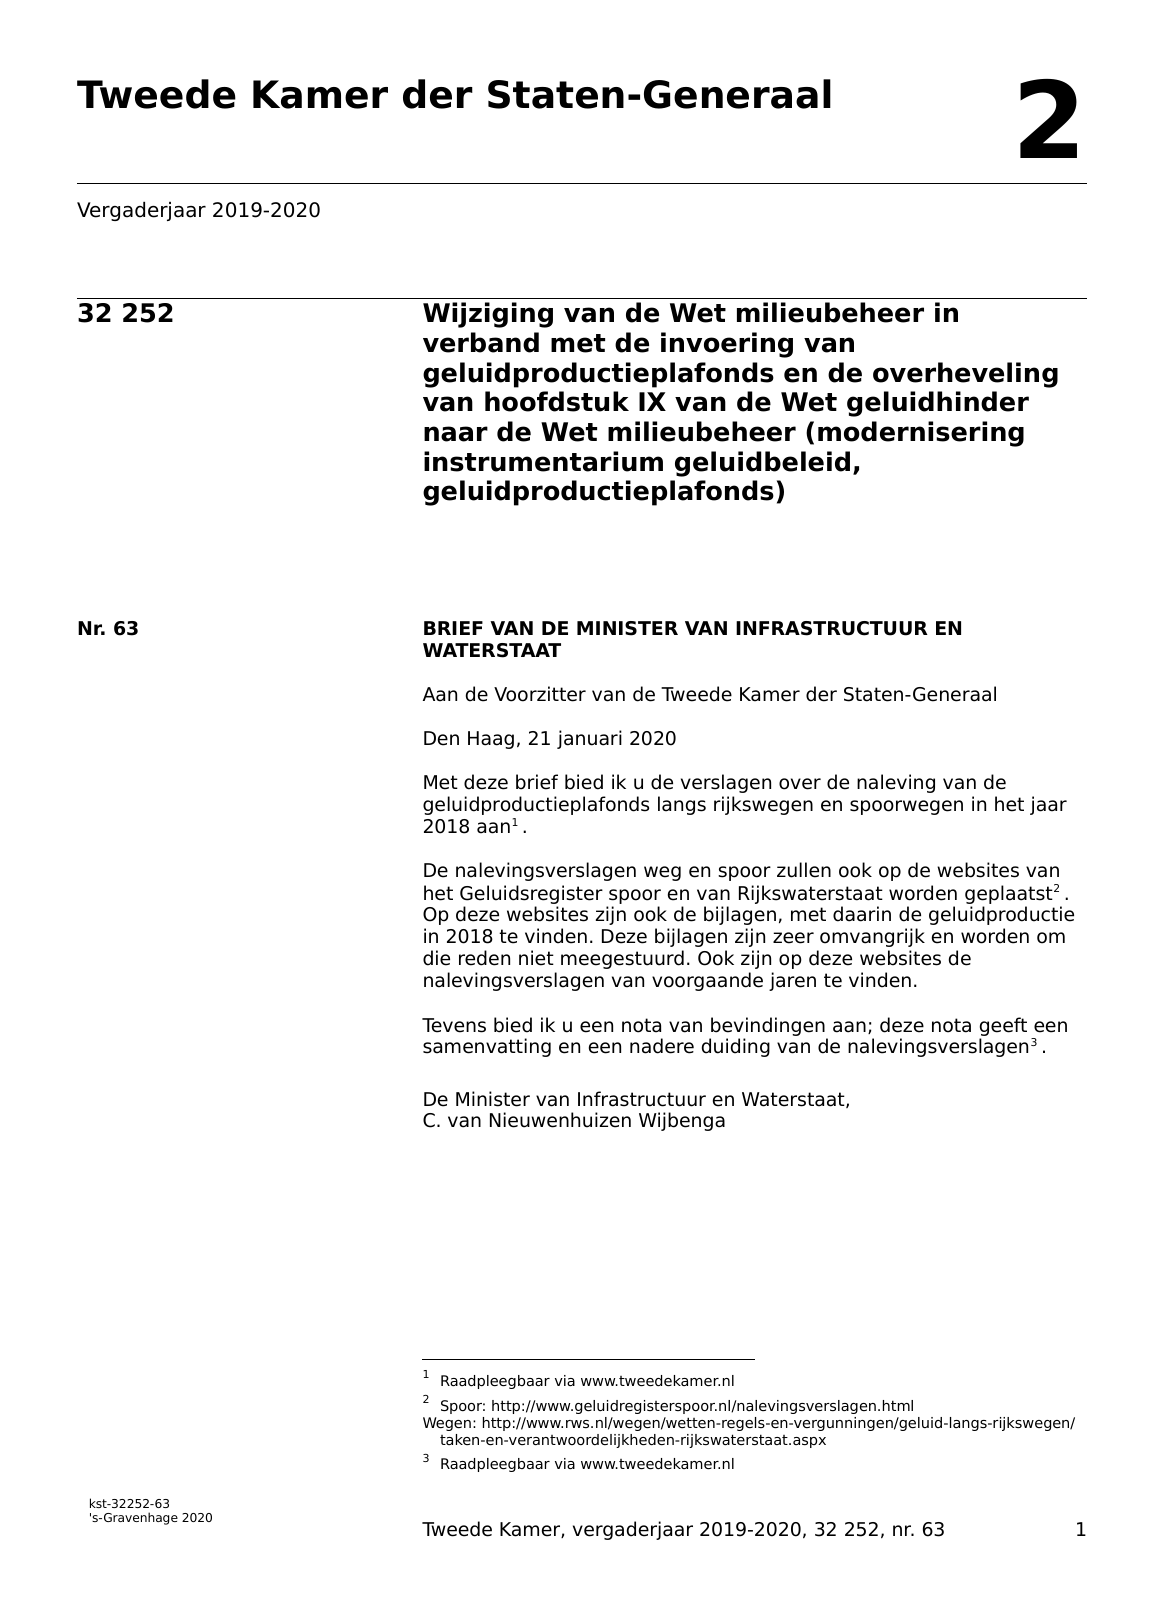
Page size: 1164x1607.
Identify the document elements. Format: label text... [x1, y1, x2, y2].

text Wegen: http://www.rws.nl/wegen/wetten-regels-en-vergunningen/geluid-langs-rijkswegen/taken-en-verantwoordelijkheden-rijkswaterstaat.aspx [422, 1416, 1087, 1449]
text Raadpleegbaar via www.tweedekamer.nl [422, 1368, 1087, 1391]
table_header Tweede Kamer der Staten-Generaal [77, 59, 886, 183]
text kst-32252-63 [88, 1497, 323, 1511]
text Aan de Voorzitter van de Tweede Kamer der Staten-Generaal [422, 684, 1087, 706]
text De Minister van Infrastructuur en Waterstaat, C. van Nieuwenhuizen Wijbenga [422, 1088, 1087, 1132]
text Den Haag, 21 januari 2020 [422, 728, 1087, 750]
text Tevens bied ik u een nota van bevindingen aan; deze nota geeft een samenvatting en een nadere duiding van de nalevingsverslagen. [422, 1014, 1087, 1058]
subtitle 32 252 Wijziging van de Wet milieubeheer in verband met de invoering van geluidproductieplafonds en de overheveling van hoofdstuk IX van de Wet geluidhinder naar de Wet milieubeheer (modernisering instrumentarium geluidbeleid, geluidproductieplafonds) [77, 299, 1087, 507]
text Raadpleegbaar via www.tweedekamer.nl [422, 1452, 1087, 1474]
text Met deze brief bied ik u de verslagen over de naleving van de geluidproductieplafonds langs rijkswegen en spoorwegen in het jaar 2018 aan. [422, 772, 1087, 838]
table_header 2 [886, 59, 1087, 183]
table_cell Vergaderjaar 2019-2020 [77, 184, 1087, 298]
text De nalevingsverslagen weg en spoor zullen ook op de websites van het Geluidsregister spoor en van Rijkswaterstaat worden geplaatst. Op deze websites zijn ook de bijlagen, met daarin de geluidproductie in 2018 te vinden. Deze bijlagen zijn zeer omvangrijk en worden om die reden niet meegestuurd. Ook zijn op deze websites de nalevingsverslagen van voorgaande jaren te vinden. [422, 860, 1087, 992]
text Spoor: http://www.geluidregisterspoor.nl/nalevingsverslagen.html [422, 1393, 1087, 1416]
subtitle Nr. 63 BRIEF VAN DE MINISTER VAN INFRASTRUCTUUR EN WATERSTAAT [77, 618, 1087, 662]
text 's-Gravenhage 2020 [88, 1511, 323, 1525]
